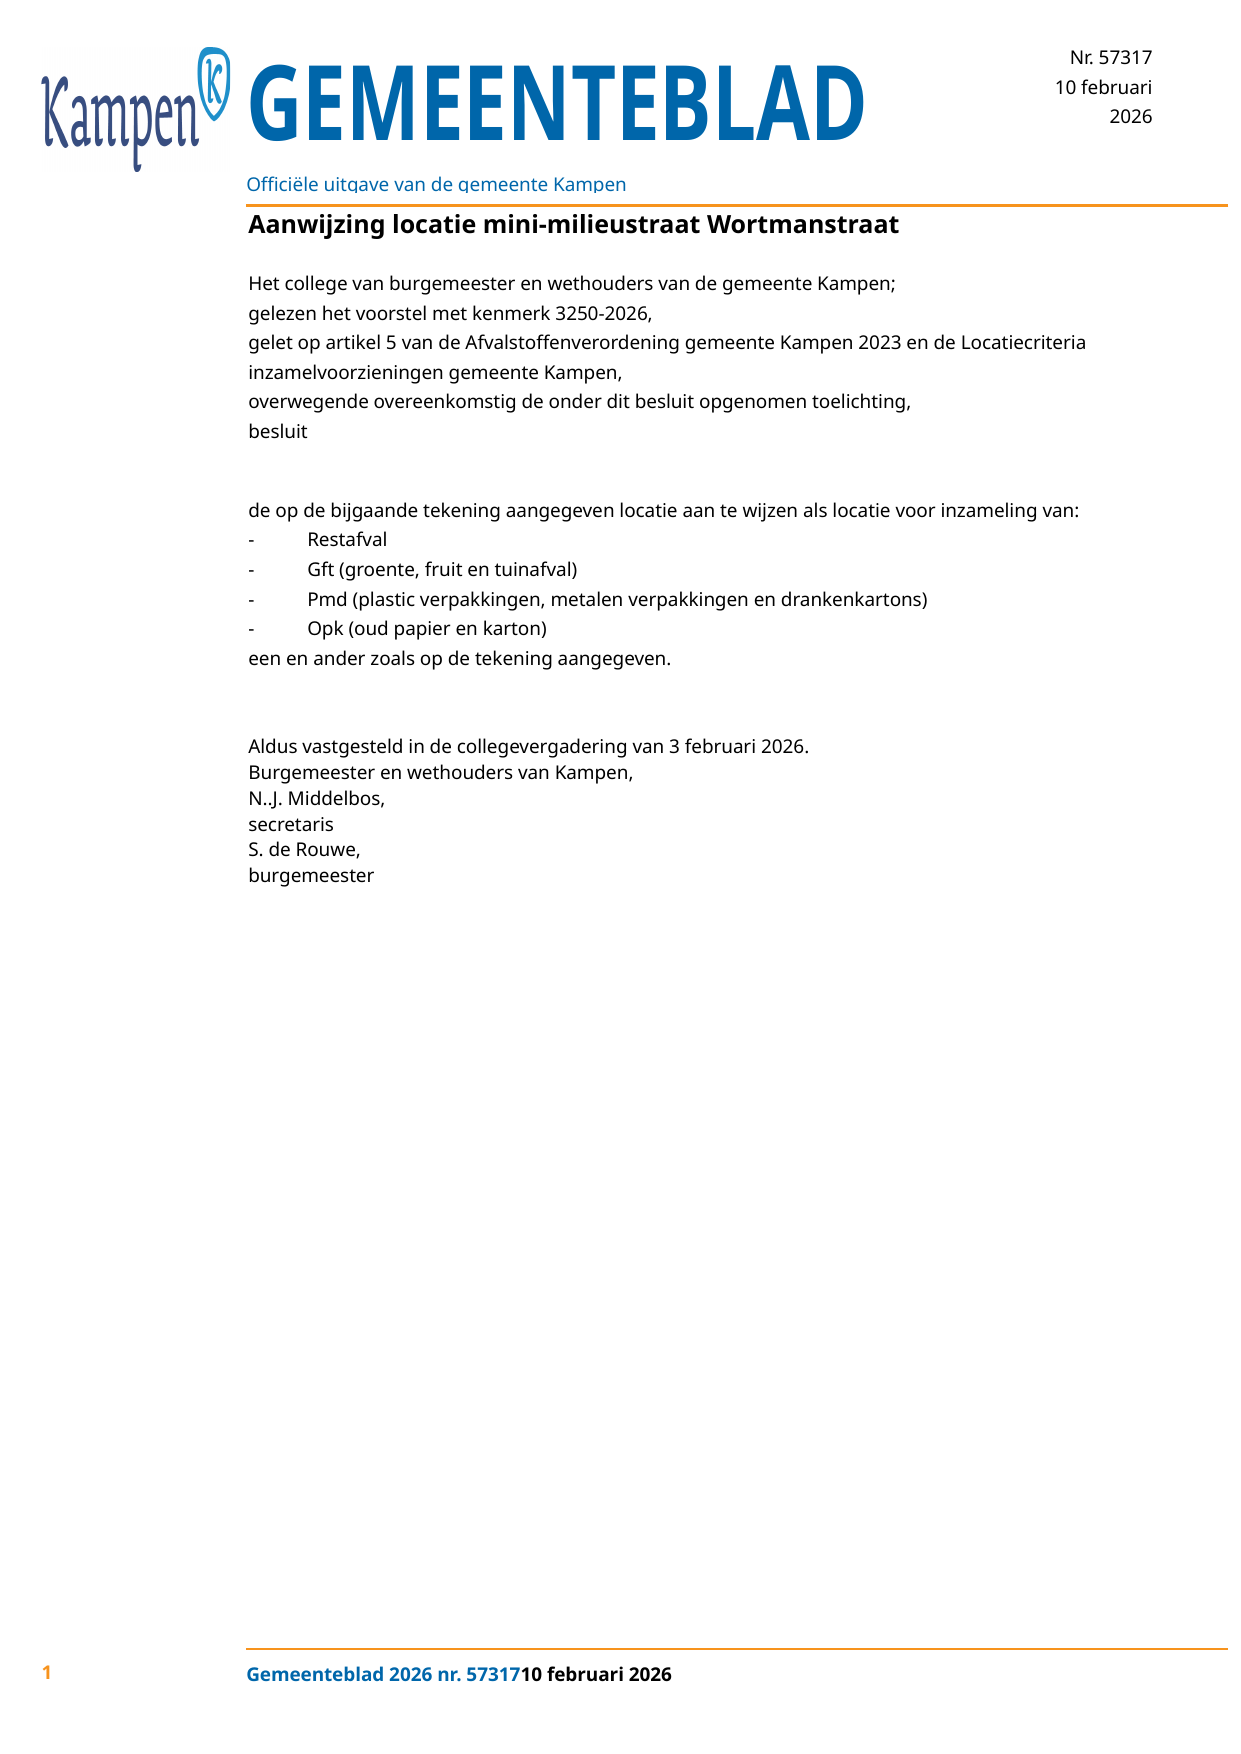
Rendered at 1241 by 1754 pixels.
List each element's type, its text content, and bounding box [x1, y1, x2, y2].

text secretaris [248, 811, 1152, 837]
text S. de Rouwe, [248, 837, 1152, 862]
text een en ander zoals op de tekening aangegeven. [248, 645, 1152, 671]
text N..J. Middelbos, [248, 785, 1152, 811]
text burgemeester [248, 862, 1152, 888]
list Restafval [248, 527, 1152, 552]
text overwegende overeenkomstig de onder dit besluit opgenomen toelichting, [248, 389, 1152, 414]
text besluit [248, 418, 1152, 444]
list Gft (groente, fruit en tuinafval) [248, 556, 1152, 582]
text Aanwijzing locatie mini-milieustraat Wortmanstraat [248, 207, 1152, 241]
text Burgemeester en wethouders van Kampen, [248, 759, 1152, 785]
text Het college van burgemeester en wethouders van de gemeente Kampen; [248, 270, 1152, 296]
text Aldus vastgesteld in de collegevergadering van 3 februari 2026. [248, 734, 1152, 759]
text gelezen het voorstel met kenmerk 3250-2026, [248, 300, 1152, 326]
list Pmd (plastic verpakkingen, metalen verpakkingen en drankenkartons) [248, 586, 1152, 612]
text gelet op artikel 5 van de Afvalstoffenverordening gemeente Kampen 2023 en de Locatiecriteria inzamelvoorzieningen gemeente Kampen, [248, 329, 1152, 385]
picture [41, 47, 231, 172]
text de op de bijgaande tekening aangegeven locatie aan te wijzen als locatie voor inzameling van: [248, 497, 1152, 523]
list Opk (oud papier en karton) [248, 615, 1152, 641]
